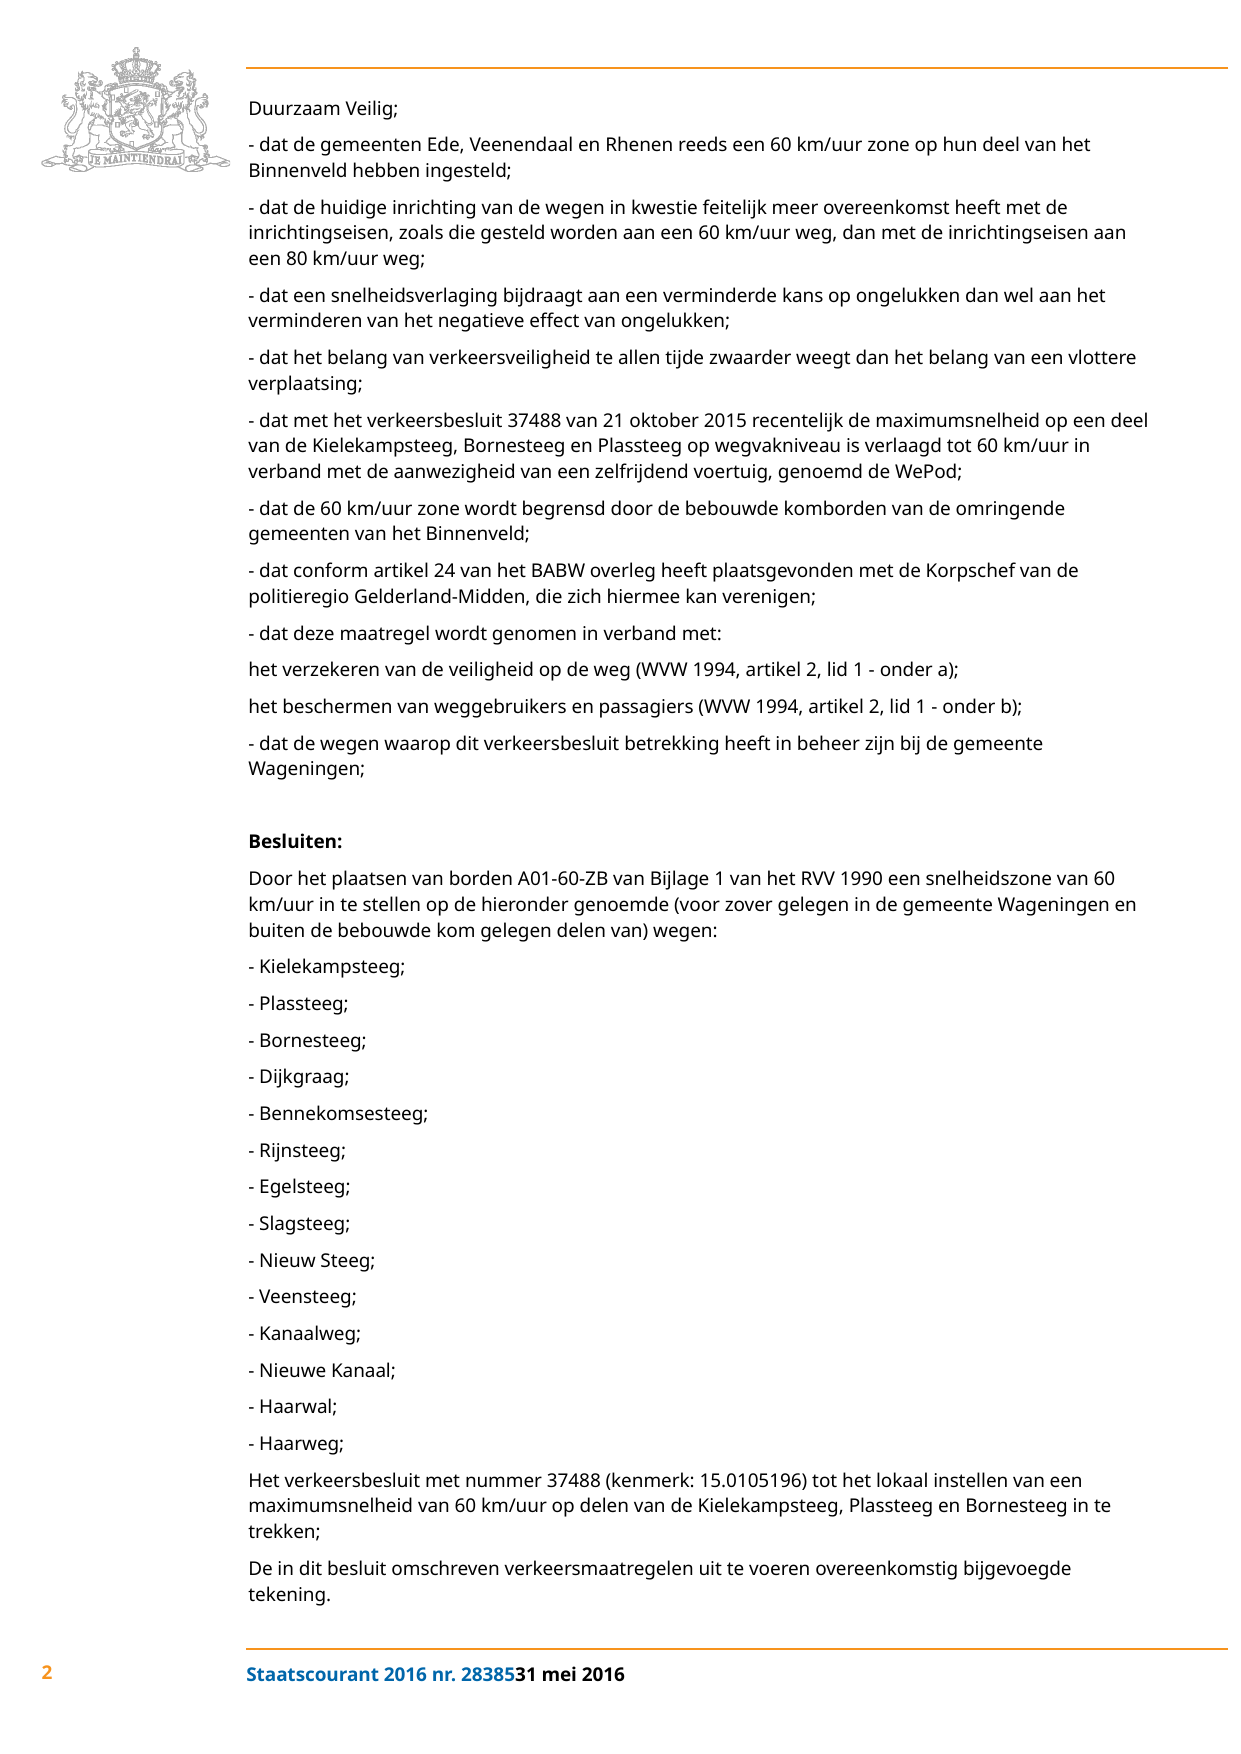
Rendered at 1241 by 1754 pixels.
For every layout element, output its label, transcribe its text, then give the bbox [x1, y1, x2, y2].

text De in dit besluit omschreven verkeersmaatregelen uit te voeren overeenkomstig bijgevoegde tekening. [248, 1555, 1152, 1606]
text Duurzaam Veilig; [248, 95, 1152, 121]
text - Veensteeg; [248, 1283, 1152, 1309]
text - Haarwal; [248, 1393, 1152, 1419]
text - dat de huidige inrichting van de wegen in kwestie feitelijk meer overeenkomst heeft met de inrichtingseisen, zoals die gesteld worden aan een 60 km/uur weg, dan met de inrichtingseisen aan een 80 km/uur weg; [248, 194, 1152, 271]
text - Nieuwe Kanaal; [248, 1357, 1152, 1383]
text - Kielekampsteeg; [248, 953, 1152, 979]
text Het verkeersbesluit met nummer 37488 (kenmerk: 15.0105196) tot het lokaal instellen van een maximumsnelheid van 60 km/uur op delen van de Kielekampsteeg, Plassteeg en Bornesteeg in te trekken; [248, 1467, 1152, 1544]
picture [41, 47, 231, 172]
text - dat een snelheidsverlaging bijdraagt aan een verminderde kans op ongelukken dan wel aan het verminderen van het negatieve effect van ongelukken; [248, 282, 1152, 333]
text het verzekeren van de veiligheid op de weg (WVW 1994, artikel 2, lid 1 - onder a); [248, 656, 1152, 682]
text - Nieuw Steeg; [248, 1247, 1152, 1273]
text Door het plaatsen van borden A01-60-ZB van Bijlage 1 van het RVV 1990 een snelheidszone van 60 km/uur in te stellen op de hieronder genoemde (voor zover gelegen in de gemeente Wageningen en buiten de bebouwde kom gelegen delen van) wegen: [248, 865, 1152, 943]
text - Egelsteeg; [248, 1173, 1152, 1199]
text - Haarweg; [248, 1430, 1152, 1456]
text - Rijnsteeg; [248, 1137, 1152, 1163]
text - Bornesteeg; [248, 1027, 1152, 1053]
text - dat de wegen waarop dit verkeersbesluit betrekking heeft in beheer zijn bij de gemeente Wageningen; [248, 730, 1152, 781]
text - dat met het verkeersbesluit 37488 van 21 oktober 2015 recentelijk de maximumsnelheid op een deel van de Kielekampsteeg, Bornesteeg en Plassteeg op wegvakniveau is verlaagd tot 60 km/uur in verband met de aanwezigheid van een zelfrijdend voertuig, genoemd de WePod; [248, 407, 1152, 484]
text - dat de gemeenten Ede, Veenendaal en Rhenen reeds een 60 km/uur zone op hun deel van het Binnenveld hebben ingesteld; [248, 131, 1152, 183]
text - dat het belang van verkeersveiligheid te allen tijde zwaarder weegt dan het belang van een vlottere verplaatsing; [248, 344, 1152, 396]
text - Bennekomsesteeg; [248, 1100, 1152, 1126]
text - Dijkgraag; [248, 1063, 1152, 1089]
text - dat de 60 km/uur zone wordt begrensd door de bebouwde komborden van de omringende gemeenten van het Binnenveld; [248, 495, 1152, 546]
text Besluiten: [248, 829, 1152, 854]
text - dat conform artikel 24 van het BABW overleg heeft plaatsgevonden met de Korpschef van de politieregio Gelderland-Midden, die zich hiermee kan verenigen; [248, 557, 1152, 609]
text - Plassteeg; [248, 990, 1152, 1016]
text het beschermen van weggebruikers en passagiers (WVW 1994, artikel 2, lid 1 - onder b); [248, 693, 1152, 719]
text - Slagsteeg; [248, 1210, 1152, 1236]
text - dat deze maatregel wordt genomen in verband met: [248, 620, 1152, 645]
text - Kanaalweg; [248, 1320, 1152, 1346]
